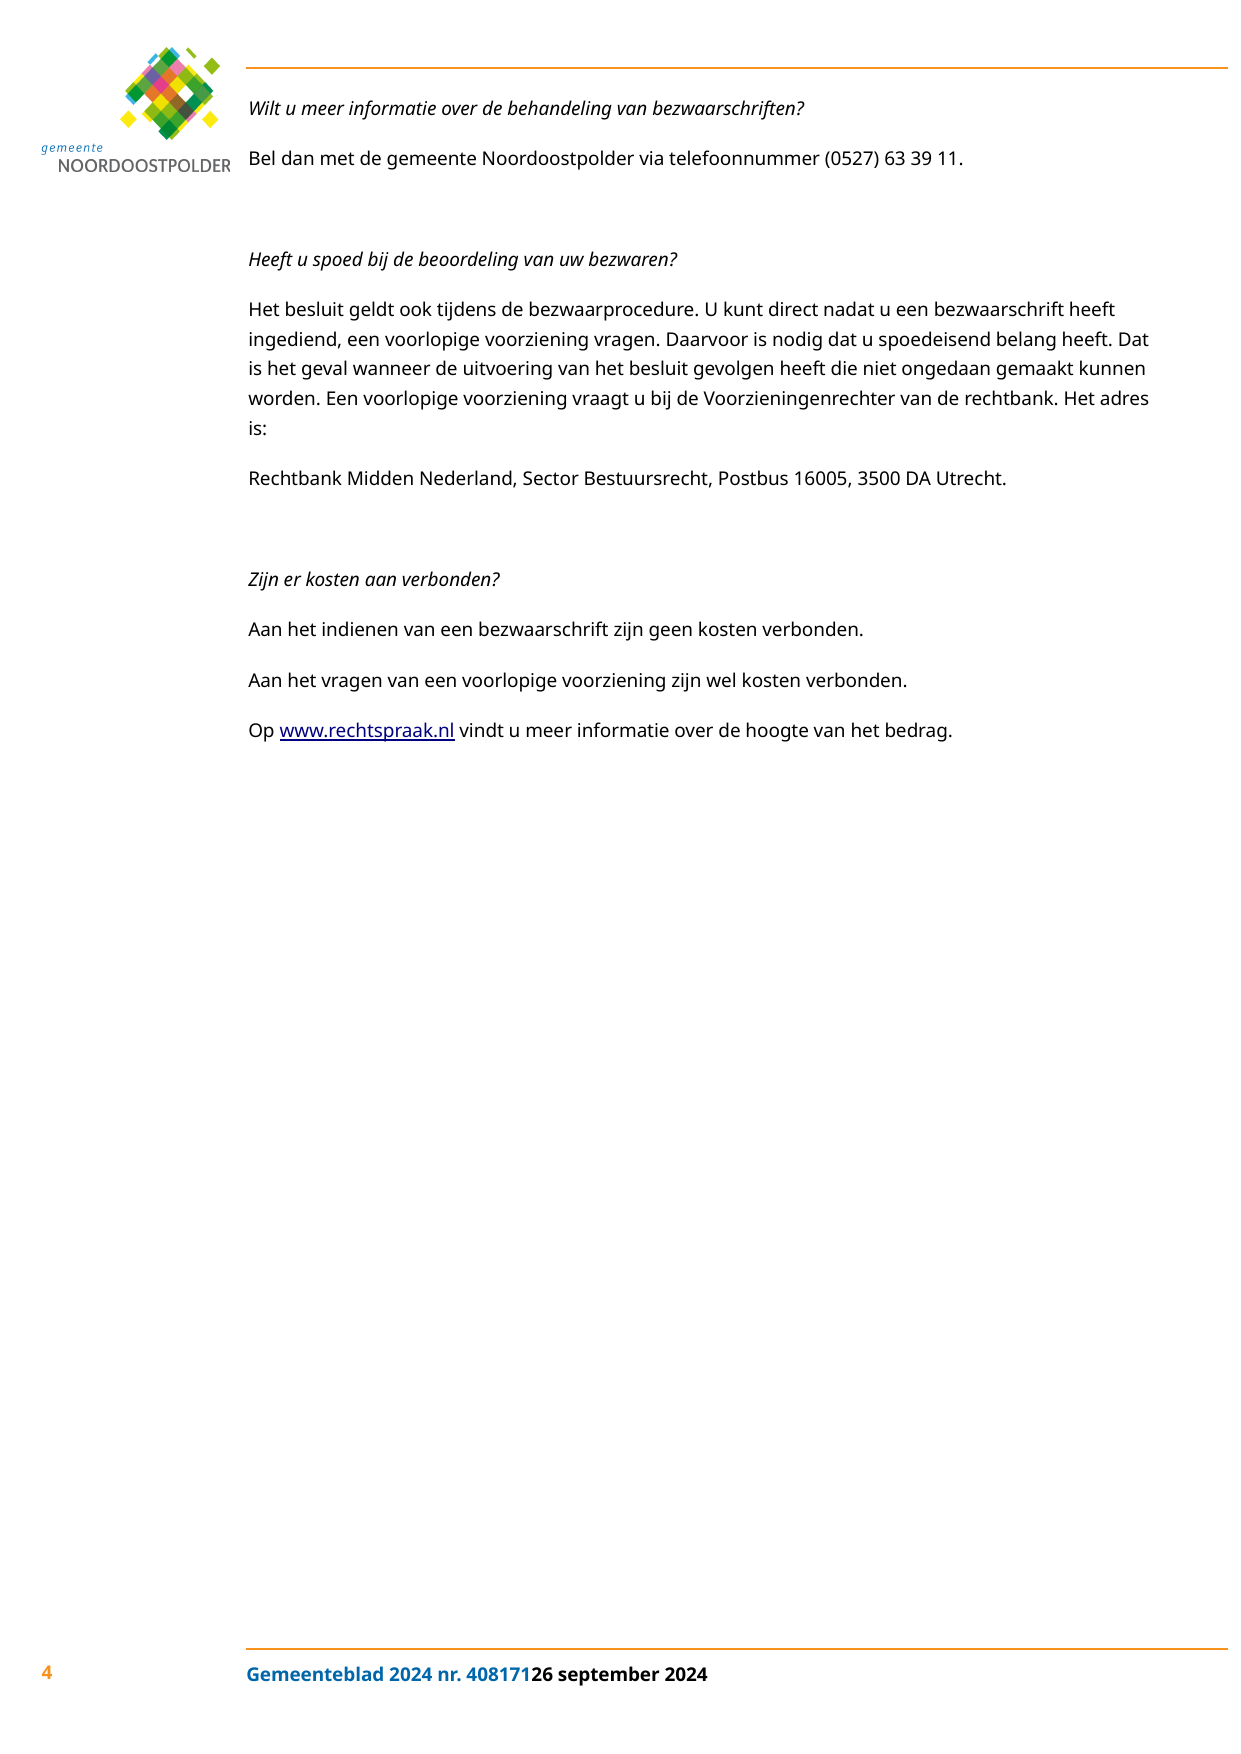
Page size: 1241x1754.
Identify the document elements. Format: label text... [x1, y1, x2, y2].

text Zijn er kosten aan verbonden? [248, 566, 1152, 592]
text Bel dan met de gemeente Noordoostpolder via telefoonnummer (0527) 63 39 11. [248, 145, 1152, 171]
text Het besluit geldt ook tijdens de bezwaarprocedure. U kunt direct nadat u een bezwaarschrift heeft ingediend, een voorlopige voorziening vragen. Daarvoor is nodig dat u spoedeisend belang heeft. Dat is het geval wanneer de uitvoering van het besluit gevolgen heeft die niet ongedaan gemaakt kunnen worden. Een voorlopige voorziening vraagt u bij de Voorzieningenrechter van de rechtbank. Het adres is: [248, 296, 1152, 441]
text Wilt u meer informatie over de behandeling van bezwaarschriften? [248, 95, 1152, 121]
picture [41, 47, 231, 172]
text Rechtbank Midden Nederland, Sector Bestuursrecht, Postbus 16005, 3500 DA Utrecht. [248, 465, 1152, 491]
text Heeft u spoed bij de beoordeling van uw bezwaren? [248, 246, 1152, 272]
text Op www.rechtspraak.nl vindt u meer informatie over de hoogte van het bedrag. [248, 717, 1152, 743]
text Aan het vragen van een voorlopige voorziening zijn wel kosten verbonden. [248, 667, 1152, 693]
text Aan het indienen van een bezwaarschrift zijn geen kosten verbonden. [248, 616, 1152, 642]
